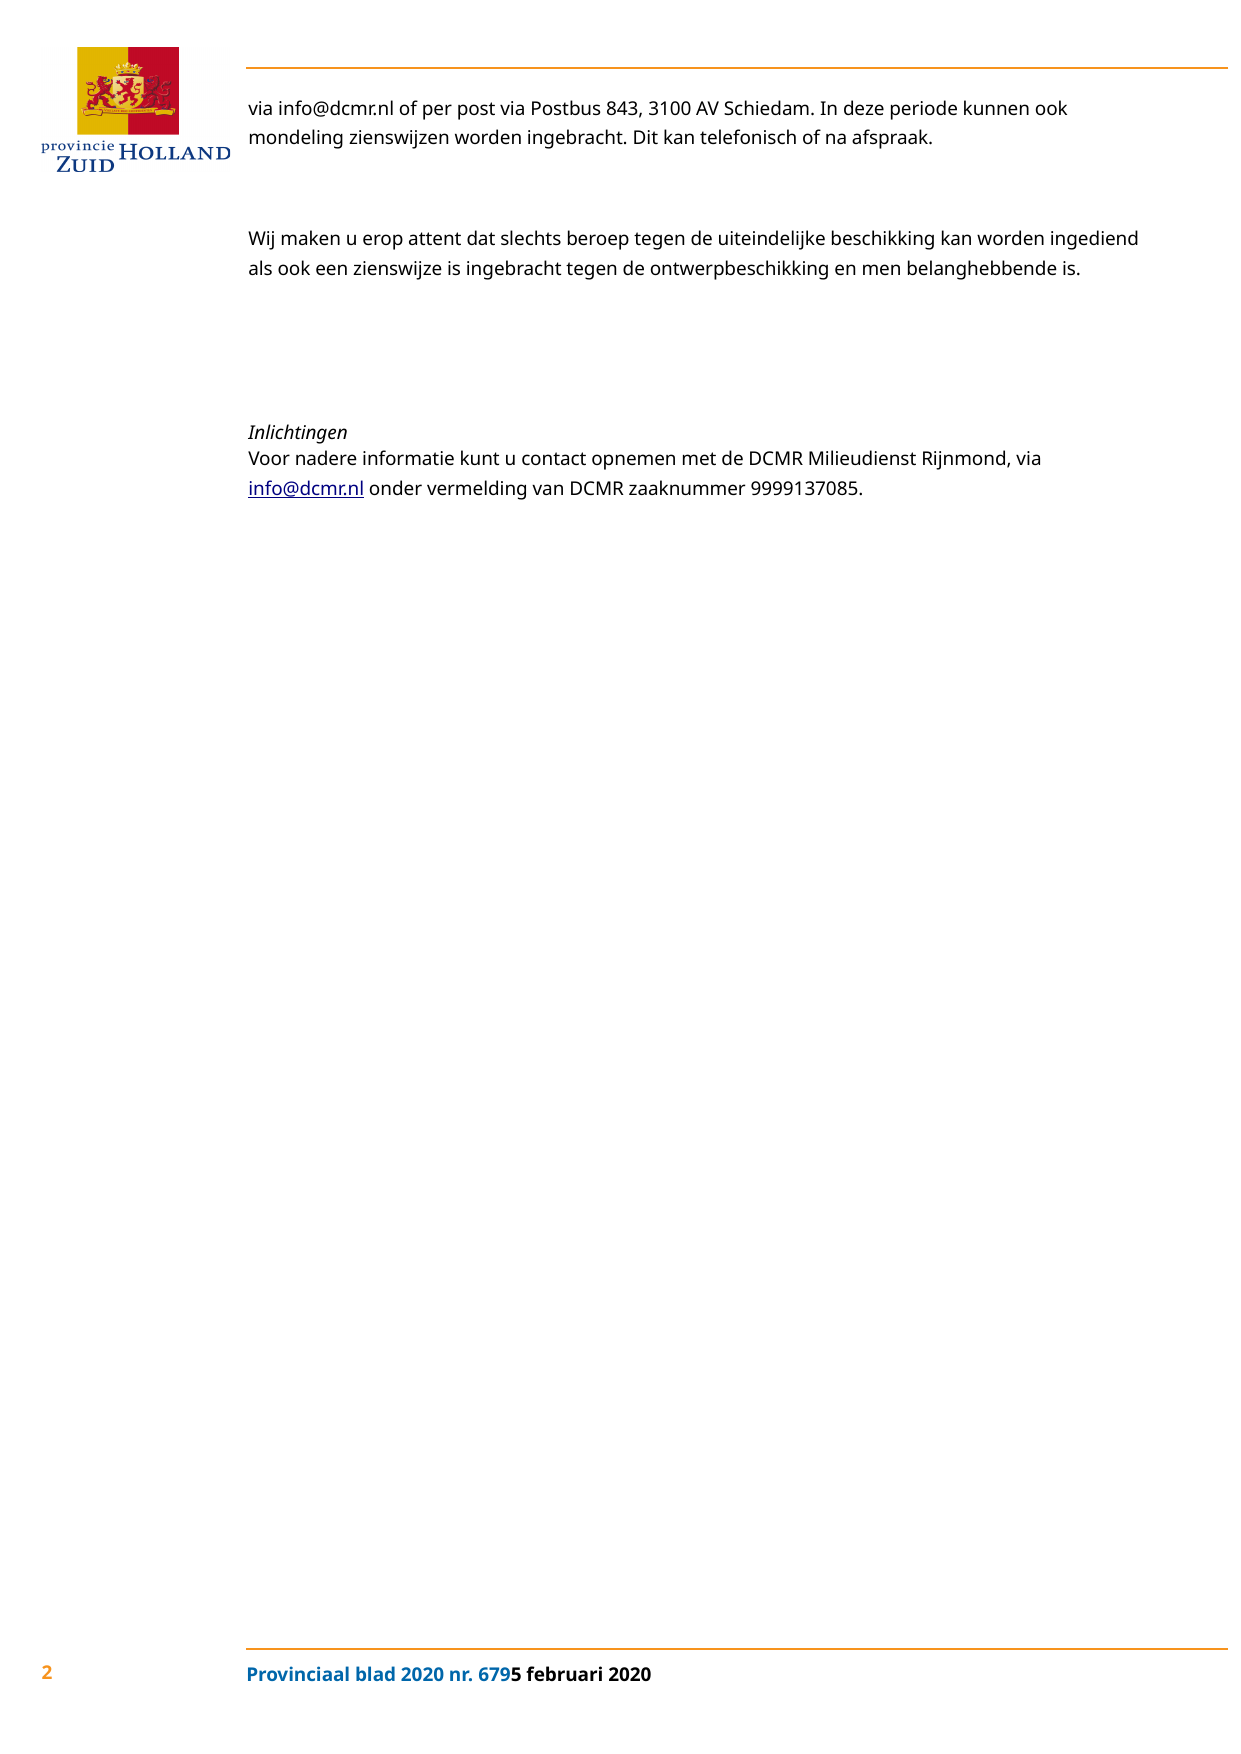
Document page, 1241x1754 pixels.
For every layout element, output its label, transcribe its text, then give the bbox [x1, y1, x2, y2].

text Wij maken u erop attent dat slechts beroep tegen de uiteindelijke beschikking kan worden ingediend als ook een zienswijze is ingebracht tegen de ontwerpbeschikking en men belanghebbende is. [248, 225, 1152, 281]
text Voor nadere informatie kunt u contact opnemen met de DCMR Milieudienst Rijnmond, via info@dcmr.nl onder vermelding van DCMR zaaknummer 9999137085. [248, 445, 1152, 501]
text via info@dcmr.nl of per post via Postbus 843, 3100 AV Schiedam. In deze periode kunnen ook mondeling zienswijzen worden ingebracht. Dit kan telefonisch of na afspraak. [248, 95, 1152, 150]
picture [41, 47, 231, 172]
text Inlichtingen [248, 419, 1152, 445]
